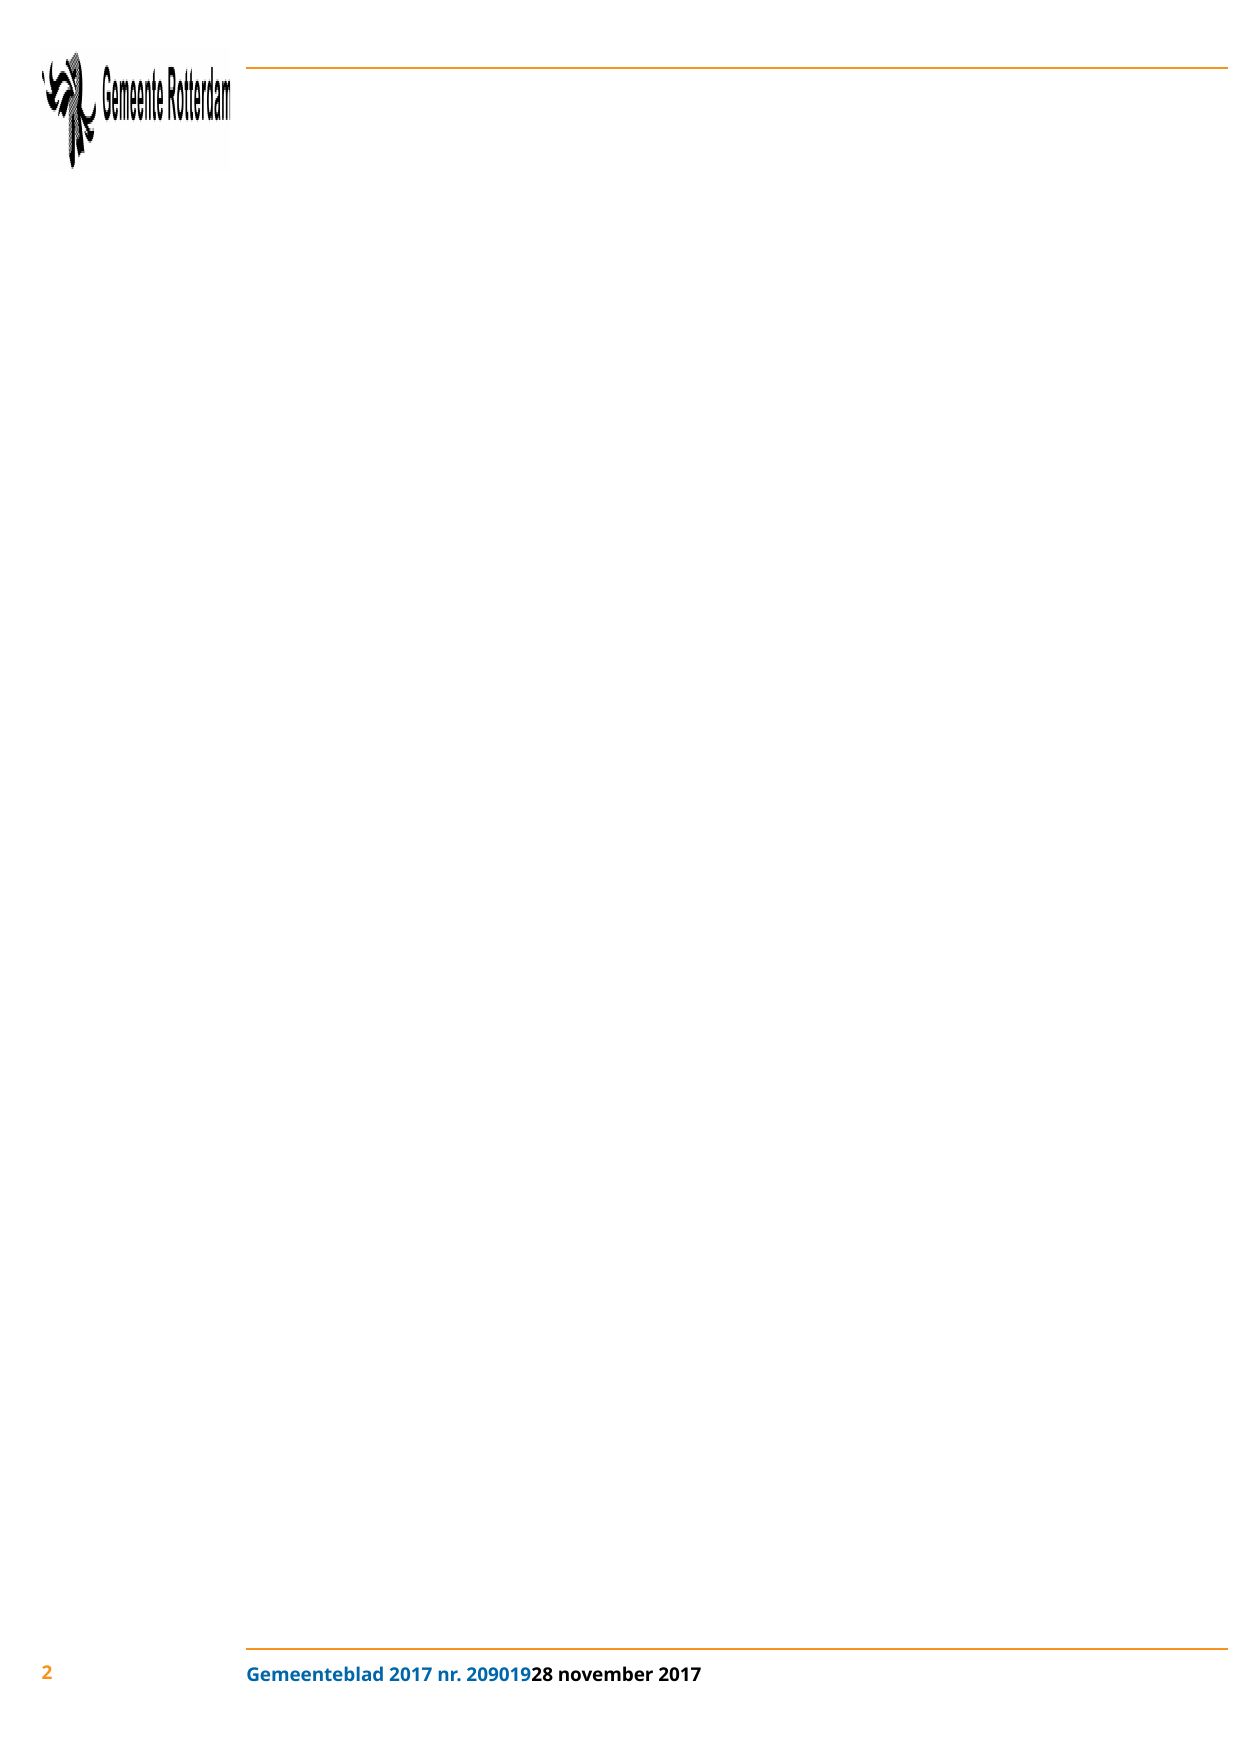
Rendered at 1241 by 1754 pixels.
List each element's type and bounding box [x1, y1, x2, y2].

picture [41, 47, 231, 172]
